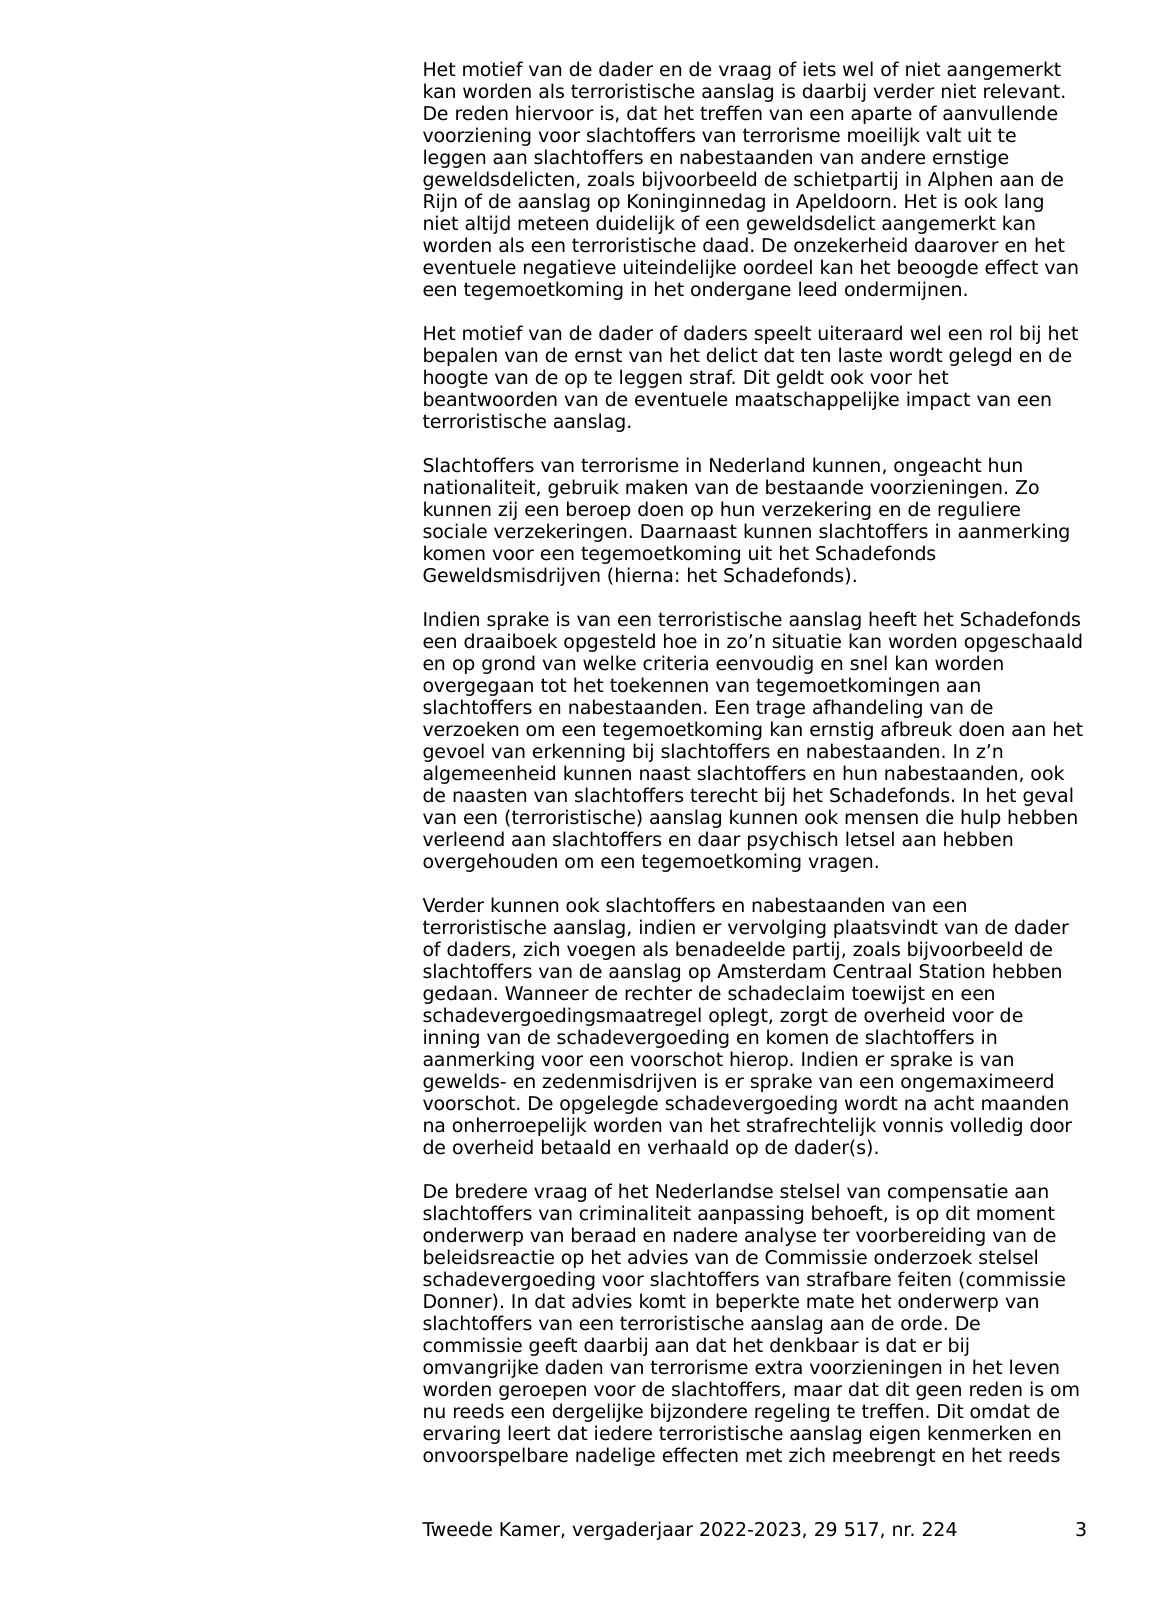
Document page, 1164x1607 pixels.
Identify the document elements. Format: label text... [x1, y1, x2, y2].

text Verder kunnen ook slachtoffers en nabestaanden van een terroristische aanslag, indien er vervolging plaatsvindt van de dader of daders, zich voegen als benadeelde partij, zoals bijvoorbeeld de slachtoffers van de aanslag op Amsterdam Centraal Station hebben gedaan. Wanneer de rechter de schadeclaim toewijst en een schadevergoedingsmaatregel oplegt, zorgt de overheid voor de inning van de schadevergoeding en komen de slachtoffers in aanmerking voor een voorschot hierop. Indien er sprake is van gewelds- en zedenmisdrijven is er sprake van een ongemaximeerd voorschot. De opgelegde schadevergoeding wordt na acht maanden na onherroepelijk worden van het strafrechtelijk vonnis volledig door de overheid betaald en verhaald op de dader(s). [422, 895, 1087, 1159]
text De bredere vraag of het Nederlandse stelsel van compensatie aan slachtoffers van criminaliteit aanpassing behoeft, is op dit moment onderwerp van beraad en nadere analyse ter voorbereiding van de beleidsreactie op het advies van de Commissie onderzoek stelsel schadevergoeding voor slachtoffers van strafbare feiten (commissie Donner). In dat advies komt in beperkte mate het onderwerp van slachtoffers van een terroristische aanslag aan de orde. De commissie geeft daarbij aan dat het denkbaar is dat er bij omvangrijke daden van terrorisme extra voorzieningen in het leven worden geroepen voor de slachtoffers, maar dat dit geen reden is om nu reeds een dergelijke bijzondere regeling te treffen. Dit omdat de ervaring leert dat iedere terroristische aanslag eigen kenmerken en onvoorspelbare nadelige effecten met zich meebrengt en het reeds [422, 1181, 1087, 1467]
text Indien sprake is van een terroristische aanslag heeft het Schadefonds een draaiboek opgesteld hoe in zo’n situatie kan worden opgeschaald en op grond van welke criteria eenvoudig en snel kan worden overgegaan tot het toekennen van tegemoetkomingen aan slachtoffers en nabestaanden. Een trage afhandeling van de verzoeken om een tegemoetkoming kan ernstig afbreuk doen aan het gevoel van erkenning bij slachtoffers en nabestaanden. In z’n algemeenheid kunnen naast slachtoffers en hun nabestaanden, ook de naasten van slachtoffers terecht bij het Schadefonds. In het geval van een (terroristische) aanslag kunnen ook mensen die hulp hebben verleend aan slachtoffers en daar psychisch letsel aan hebben overgehouden om een tegemoetkoming vragen. [422, 609, 1087, 873]
text Slachtoffers van terrorisme in Nederland kunnen, ongeacht hun nationaliteit, gebruik maken van de bestaande voorzieningen. Zo kunnen zij een beroep doen op hun verzekering en de reguliere sociale verzekeringen. Daarnaast kunnen slachtoffers in aanmerking komen voor een tegemoetkoming uit het Schadefonds Geweldsmisdrijven (hierna: het Schadefonds). [422, 455, 1087, 587]
text Het motief van de dader en de vraag of iets wel of niet aangemerkt kan worden als terroristische aanslag is daarbij verder niet relevant. De reden hiervoor is, dat het treffen van een aparte of aanvullende voorziening voor slachtoffers van terrorisme moeilijk valt uit te leggen aan slachtoffers en nabestaanden van andere ernstige geweldsdelicten, zoals bijvoorbeeld de schietpartij in Alphen aan de Rijn of de aanslag op Koninginnedag in Apeldoorn. Het is ook lang niet altijd meteen duidelijk of een geweldsdelict aangemerkt kan worden als een terroristische daad. De onzekerheid daarover en het eventuele negatieve uiteindelijke oordeel kan het beoogde effect van een tegemoetkoming in het ondergane leed ondermijnen. [422, 59, 1087, 301]
text Het motief van de dader of daders speelt uiteraard wel een rol bij het bepalen van de ernst van het delict dat ten laste wordt gelegd en de hoogte van de op te leggen straf. Dit geldt ook voor het beantwoorden van de eventuele maatschappelijke impact van een terroristische aanslag. [422, 323, 1087, 433]
